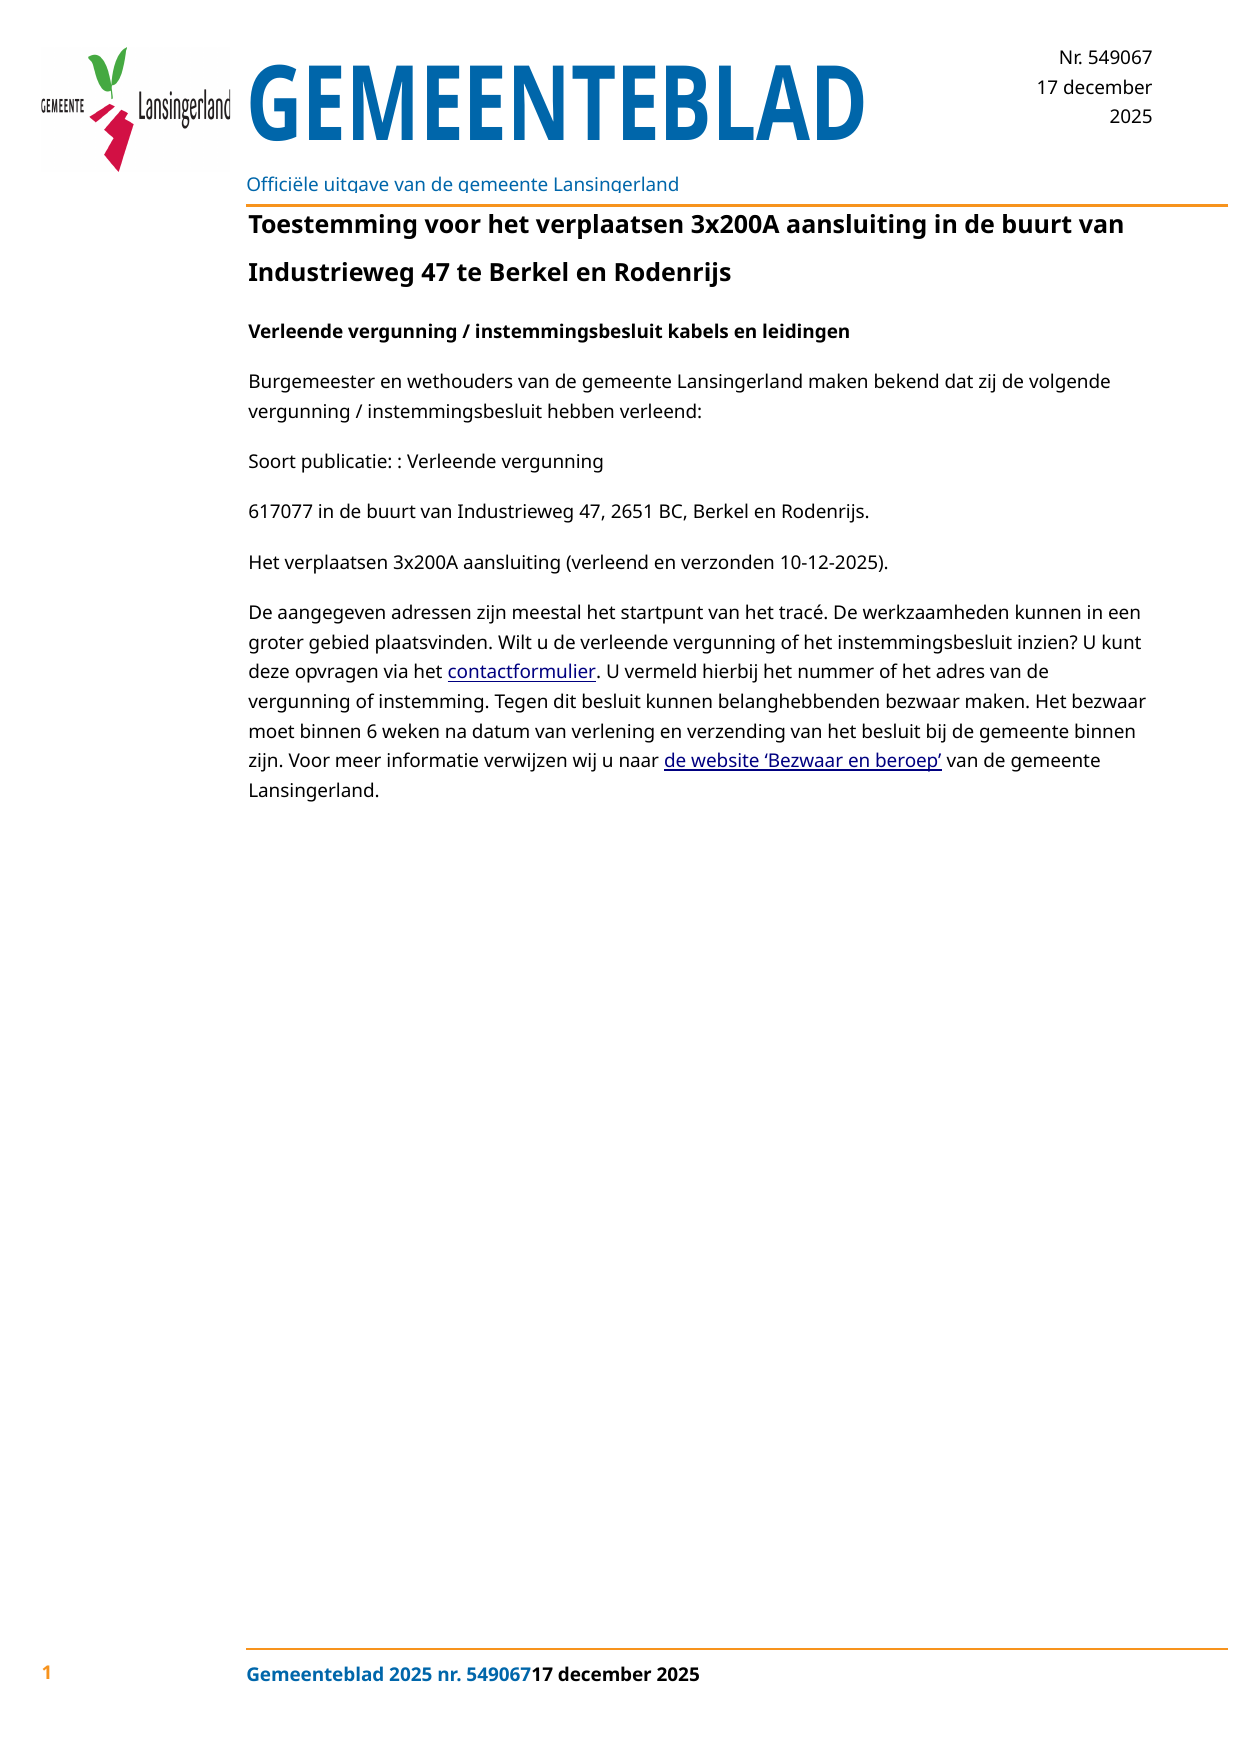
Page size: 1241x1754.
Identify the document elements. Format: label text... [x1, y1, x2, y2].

text Burgemeester en wethouders van de gemeente Lansingerland maken bekend dat zij de volgende vergunning / instemmingsbesluit hebben verleend: [248, 368, 1152, 424]
text 617077 in de buurt van Industrieweg 47, 2651 BC, Berkel en Rodenrijs. [248, 499, 1152, 524]
text Het verplaatsen 3x200A aansluiting (verleend en verzonden 10-12-2025). [248, 549, 1152, 575]
picture [41, 47, 231, 172]
text Soort publicatie: : Verleende vergunning [248, 448, 1152, 474]
text Verleende vergunning / instemmingsbesluit kabels en leidingen [248, 318, 1152, 344]
text De aangegeven adressen zijn meestal het startpunt van het tracé. De werkzaamheden kunnen in een groter gebied plaatsvinden. Wilt u de verleende vergunning of het instemmingsbesluit inzien? U kunt deze opvragen via het contactformulier. U vermeld hierbij het nummer of het adres van de vergunning of instemming. Tegen dit besluit kunnen belanghebbenden bezwaar maken. Het bezwaar moet binnen 6 weken na datum van verlening en verzending van het besluit bij de gemeente binnen zijn. Voor meer informatie verwijzen wij u naar de website ‘Bezwaar en beroep’ van de gemeente Lansingerland. [248, 599, 1152, 803]
text Toestemming voor het verplaatsen 3x200A aansluiting in de buurt van Industrieweg 47 te Berkel en Rodenrijs [248, 207, 1152, 288]
